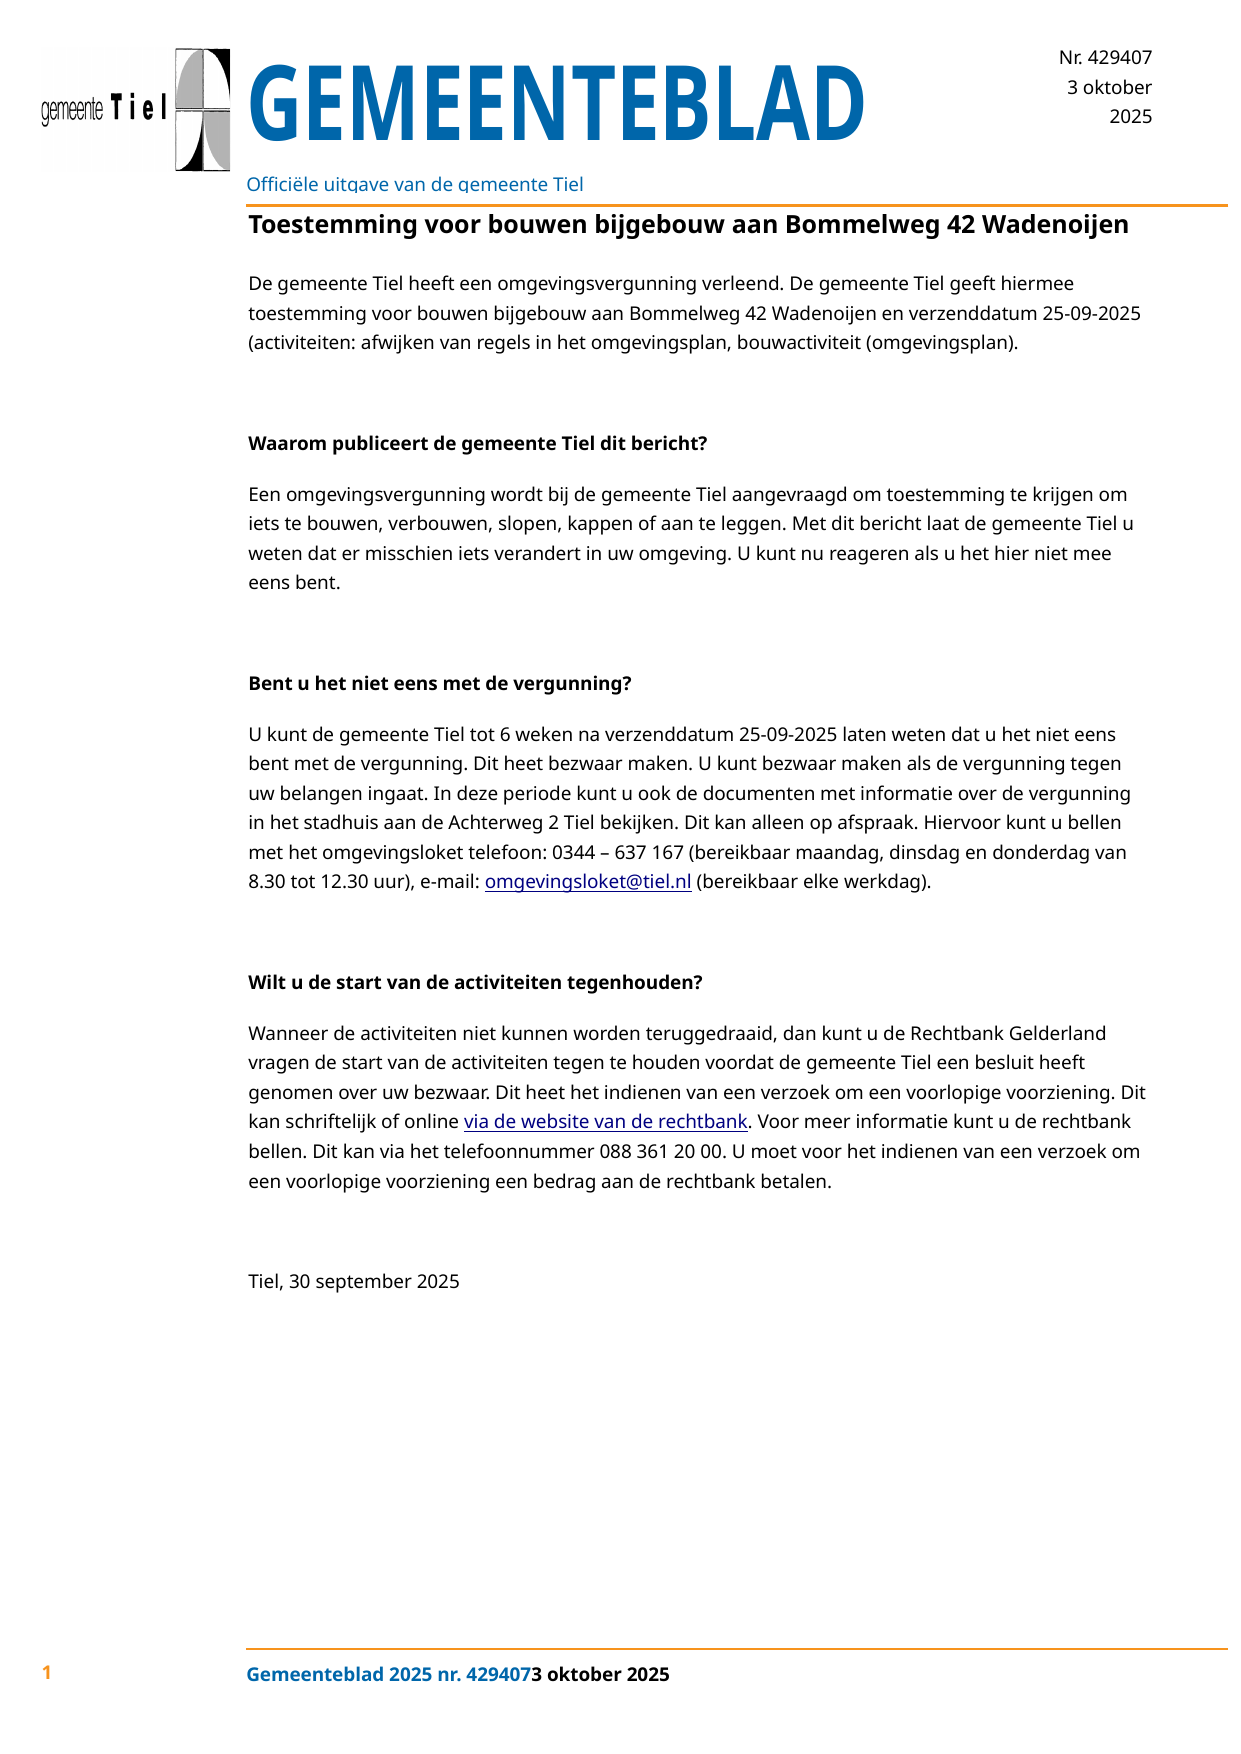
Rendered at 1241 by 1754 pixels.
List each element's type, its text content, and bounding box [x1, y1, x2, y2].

text U kunt de gemeente Tiel tot 6 weken na verzenddatum 25-09-2025 laten weten dat u het niet eens bent met de vergunning. Dit heet bezwaar maken. U kunt bezwaar maken als de vergunning tegen uw belangen ingaat. In deze periode kunt u ook de documenten met informatie over de vergunning in het stadhuis aan de Achterweg 2 Tiel bekijken. Dit kan alleen op afspraak. Hiervoor kunt u bellen met het omgevingsloket telefoon: 0344 – 637 167 (bereikbaar maandag, dinsdag en donderdag van 8.30 tot 12.30 uur), e-mail: omgevingsloket@tiel.nl (bereikbaar elke werkdag). [248, 721, 1152, 894]
text Wilt u de start van de activiteiten tegenhouden? [248, 969, 1152, 995]
text Een omgevingsvergunning wordt bij de gemeente Tiel aangevraagd om toestemming te krijgen om iets te bouwen, verbouwen, slopen, kappen of aan te leggen. Met dit bericht laat de gemeente Tiel u weten dat er misschien iets verandert in uw omgeving. U kunt nu reageren als u het hier niet mee eens bent. [248, 481, 1152, 595]
text Tiel, 30 september 2025 [248, 1269, 1152, 1294]
text Waarom publiceert de gemeente Tiel dit bericht? [248, 430, 1152, 456]
text De gemeente Tiel heeft een omgevingsvergunning verleend. De gemeente Tiel geeft hiermee toestemming voor bouwen bijgebouw aan Bommelweg 42 Wadenoijen en verzenddatum 25-09-2025 (activiteiten: afwijken van regels in het omgevingsplan, bouwactiviteit (omgevingsplan). [248, 270, 1152, 355]
text Bent u het niet eens met de vergunning? [248, 670, 1152, 696]
picture [41, 47, 231, 172]
text Toestemming voor bouwen bijgebouw aan Bommelweg 42 Wadenoijen [248, 207, 1152, 241]
text Wanneer de activiteiten niet kunnen worden teruggedraaid, dan kunt u de Rechtbank Gelderland vragen de start van de activiteiten tegen te houden voordat de gemeente Tiel een besluit heeft genomen over uw bezwaar. Dit heet het indienen van een verzoek om een voorlopige voorziening. Dit kan schriftelijk of online via de website van de rechtbank. Voor meer informatie kunt u de rechtbank bellen. Dit kan via het telefoonnummer 088 361 20 00. U moet voor het indienen van een verzoek om een voorlopige voorziening een bedrag aan de rechtbank betalen. [248, 1020, 1152, 1193]
